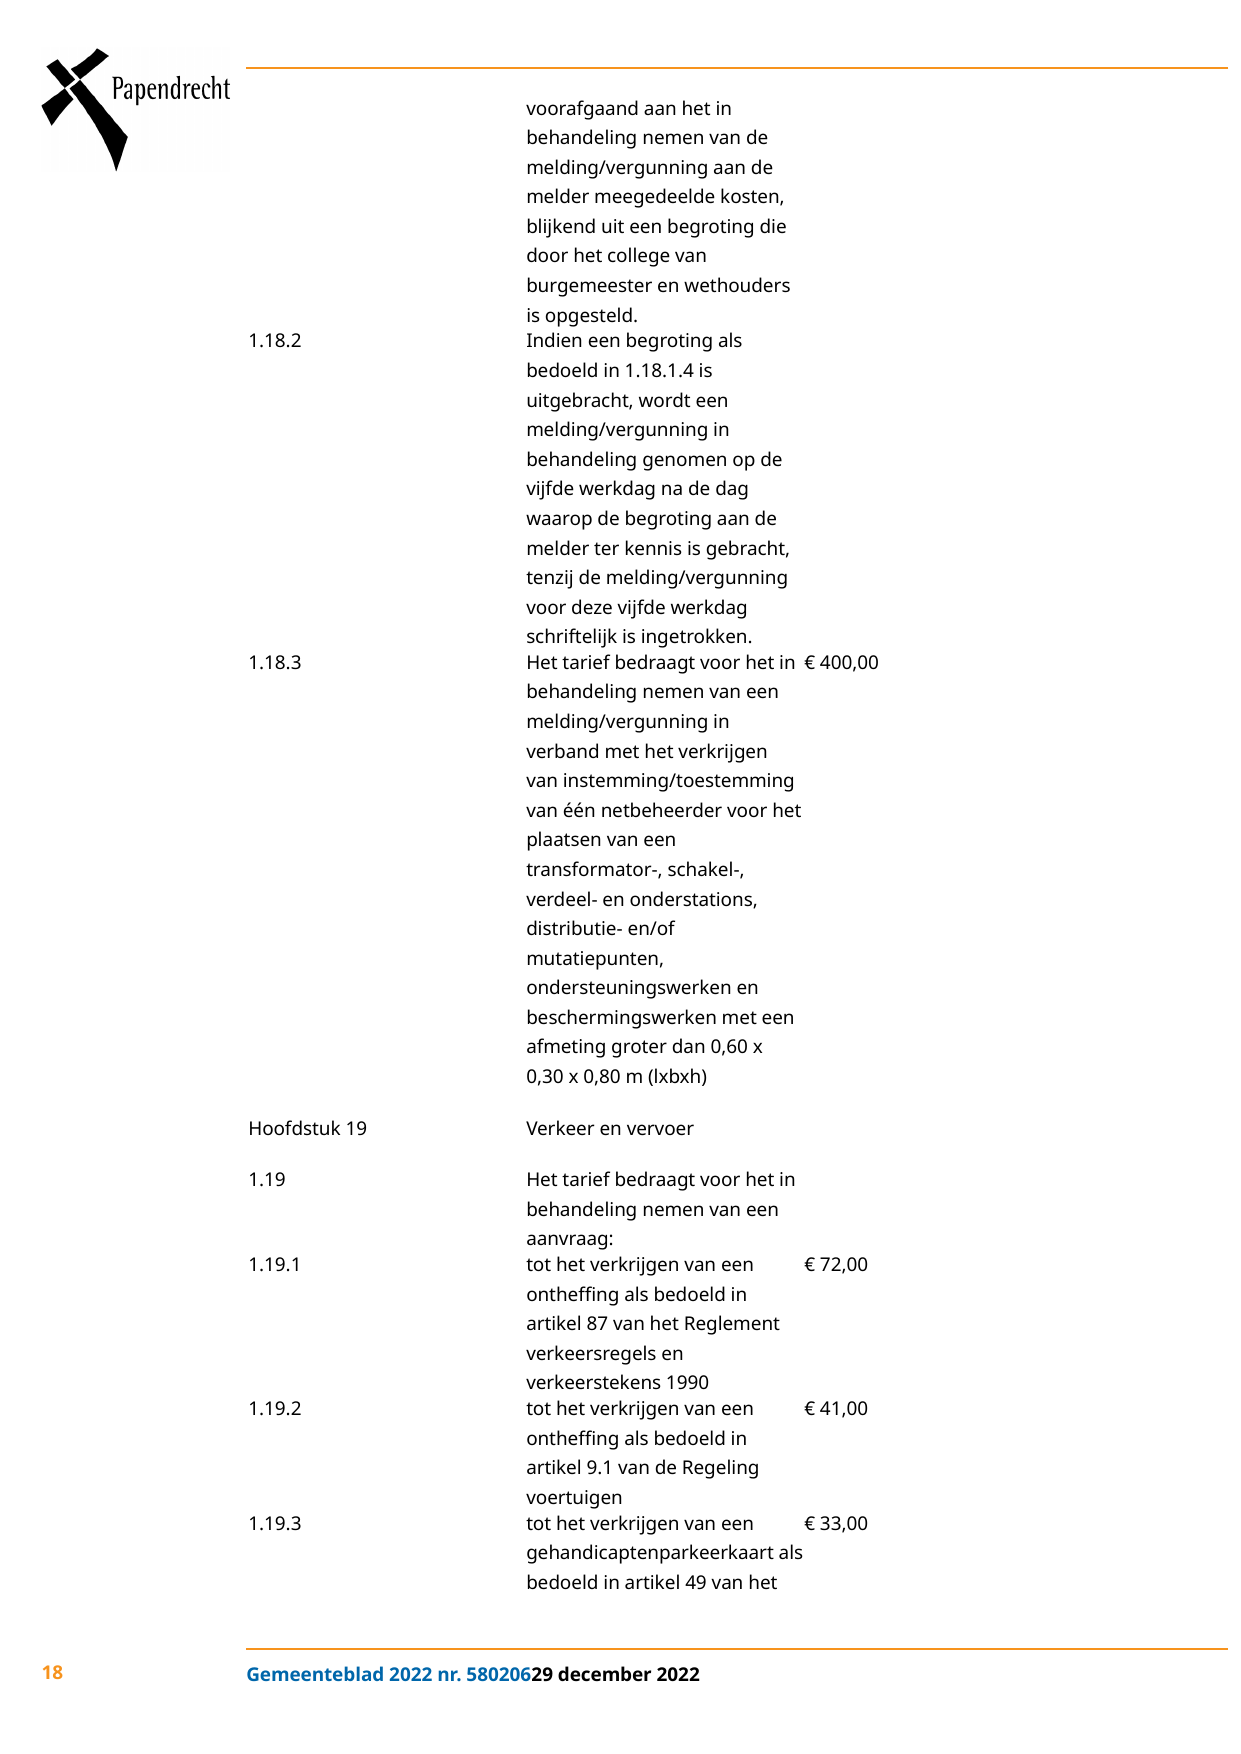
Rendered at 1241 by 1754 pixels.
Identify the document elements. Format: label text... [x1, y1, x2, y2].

table_cell [248, 1141, 526, 1166]
table_cell tot het verkrijgen van een ontheffing als bedoeld in artikel 87 van het Reglement verkeersregels en verkeerstekens 1990 [526, 1251, 804, 1395]
table_cell 1.19 [248, 1166, 526, 1251]
table_cell Indien een begroting als bedoeld in 1.18.1.4 is uitgebracht, wordt een melding/vergunning in behandeling genomen op de vijfde werkdag na de dag waarop de begroting aan de melder ter kennis is gebracht, tenzij de melding/vergunning voor deze vijfde werkdag schriftelijk is ingetrokken. [526, 328, 804, 649]
table_cell € 400,00 [804, 649, 1152, 1089]
table_cell 1.19.2 [248, 1395, 526, 1510]
table_cell Hoofdstuk 19 [248, 1115, 526, 1141]
picture [41, 47, 231, 172]
table_cell € 33,00 [804, 1510, 1152, 1594]
table_cell Het tarief bedraagt voor het in behandeling nemen van een aanvraag: [526, 1166, 804, 1251]
table_cell Het tarief bedraagt voor het in behandeling nemen van een melding/vergunning in verband met het verkrijgen van instemming/toestemming van één netbeheerder voor het plaatsen van een transformator-, schakel-, verdeel- en onderstations, distributie- en/of mutatiepunten, ondersteuningswerken en beschermingswerken met een afmeting groter dan 0,60 x 0,30 x 0,80 m (lxbxh) [526, 649, 804, 1089]
table_cell [248, 95, 526, 328]
table_cell 1.18.3 [248, 649, 526, 1089]
table_cell € 72,00 [804, 1251, 1152, 1395]
table_cell voorafgaand aan het in behandeling nemen van de melding/vergunning aan de melder meegedeelde kosten, blijkend uit een begroting die door het college van burgemeester en wethouders is opgesteld. [526, 95, 804, 328]
table_cell [804, 1141, 1152, 1166]
table_cell [804, 1115, 1152, 1141]
table_cell 1.19.1 [248, 1251, 526, 1395]
table_cell [248, 1089, 526, 1115]
table_cell [526, 1141, 804, 1166]
table_cell [804, 1166, 1152, 1251]
table_cell [804, 95, 1152, 328]
table_cell [526, 1089, 804, 1115]
table_cell 1.19.3 [248, 1510, 526, 1594]
table_cell Verkeer en vervoer [526, 1115, 804, 1141]
table_cell [804, 1089, 1152, 1115]
table_cell € 41,00 [804, 1395, 1152, 1510]
table_cell [804, 328, 1152, 649]
table_cell tot het verkrijgen van een gehandicaptenparkeerkaart als bedoeld in artikel 49 van het [526, 1510, 804, 1594]
table_cell tot het verkrijgen van een ontheffing als bedoeld in artikel 9.1 van de Regeling voertuigen [526, 1395, 804, 1510]
table_cell 1.18.2 [248, 328, 526, 649]
